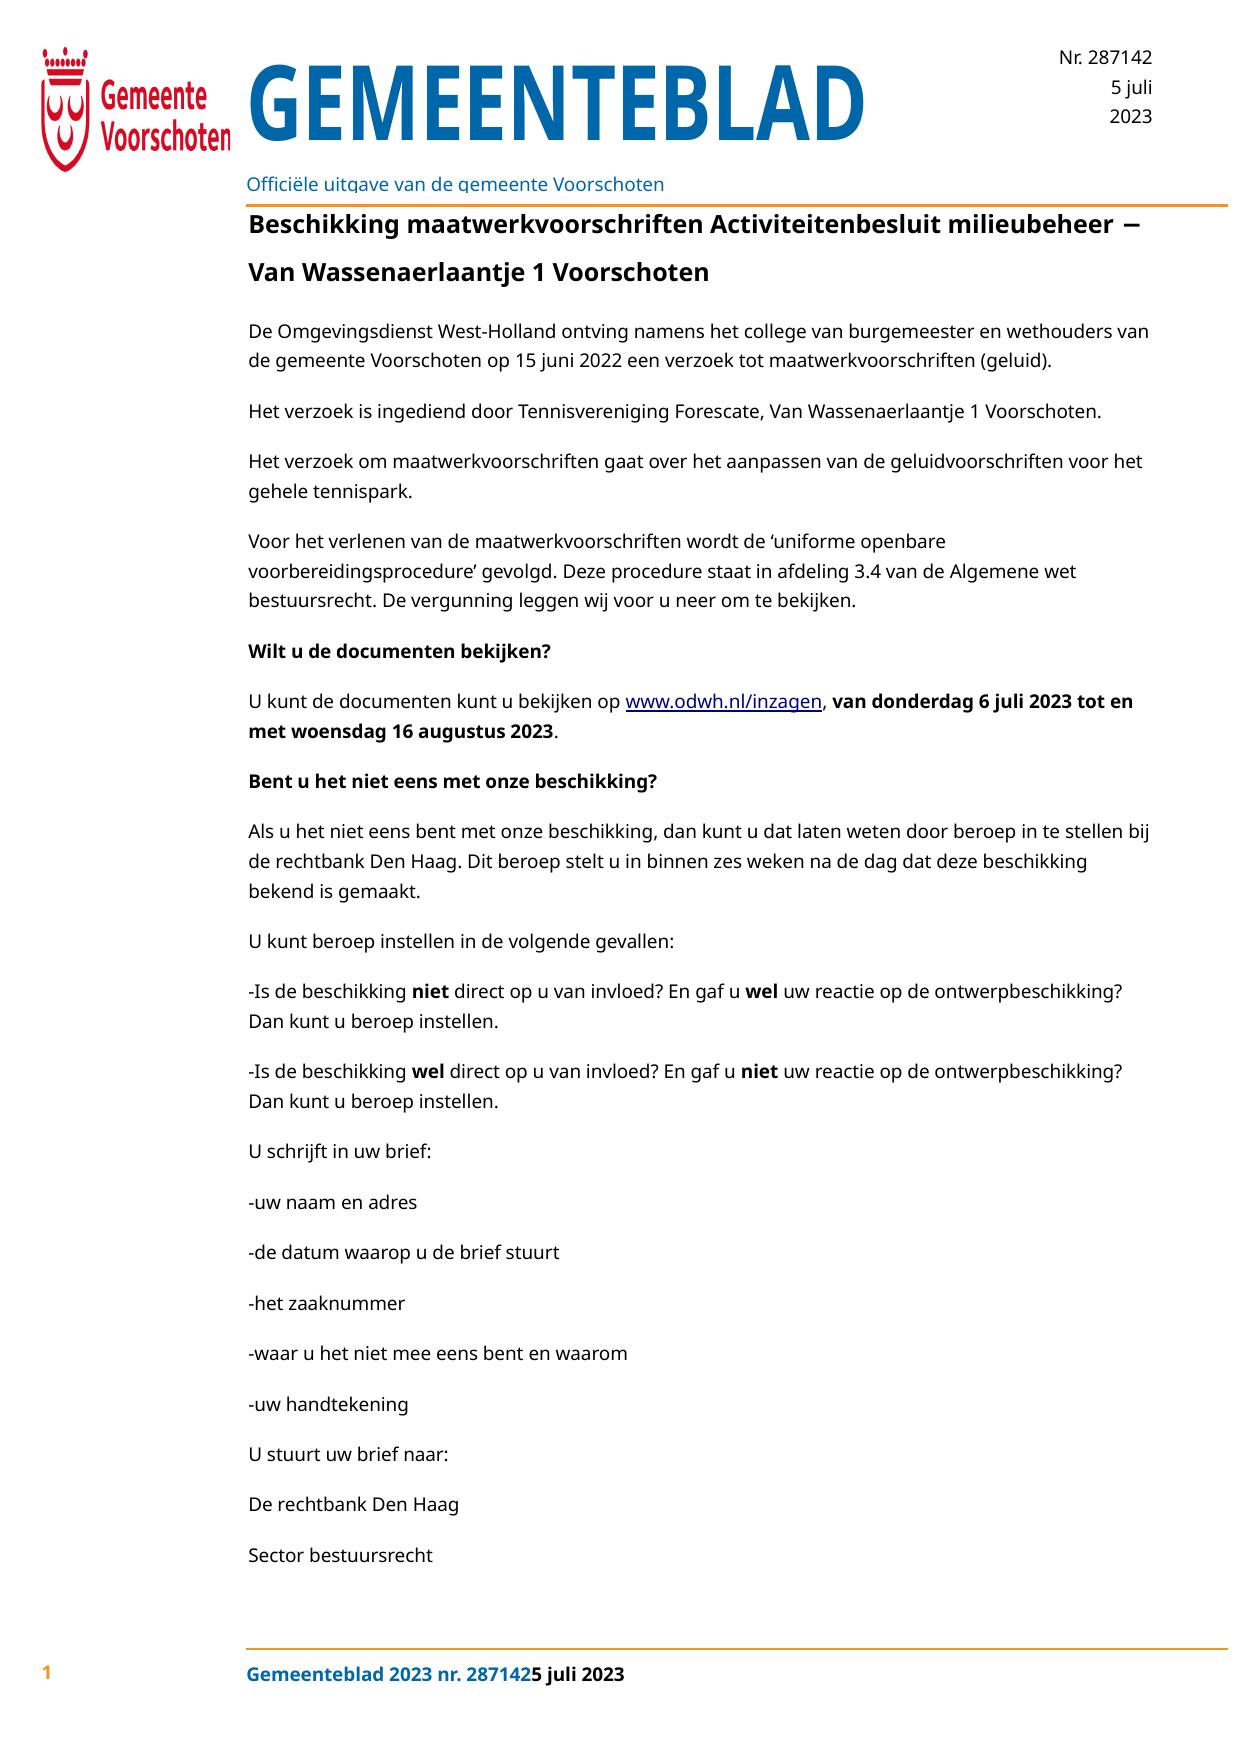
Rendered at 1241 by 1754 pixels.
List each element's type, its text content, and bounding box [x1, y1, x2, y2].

text -Is de beschikking niet direct op u van invloed? En gaf u wel uw reactie op de ontwerpbeschikking? Dan kunt u beroep instellen. [248, 979, 1152, 1034]
text De rechtbank Den Haag [248, 1492, 1152, 1517]
text -Is de beschikking wel direct op u van invloed? En gaf u niet uw reactie op de ontwerpbeschikking? Dan kunt u beroep instellen. [248, 1059, 1152, 1114]
text -waar u het niet mee eens bent en waarom [248, 1340, 1152, 1366]
text -de datum waarop u de brief stuurt [248, 1239, 1152, 1265]
text Voor het verlenen van de maatwerkvoorschriften wordt de ‘uniforme openbare voorbereidingsprocedure’ gevolgd. Deze procedure staat in afdeling 3.4 van de Algemene wet bestuursrecht. De vergunning leggen wij voor u neer om te bekijken. [248, 528, 1152, 613]
text U stuurt uw brief naar: [248, 1441, 1152, 1467]
text Het verzoek om maatwerkvoorschriften gaat over het aanpassen van de geluidvoorschriften voor het gehele tennispark. [248, 448, 1152, 504]
text -uw naam en adres [248, 1189, 1152, 1215]
text U kunt beroep instellen in de volgende gevallen: [248, 928, 1152, 954]
text De Omgevingsdienst West-Holland ontving namens het college van burgemeester en wethouders van de gemeente Voorschoten op 15 juni 2022 een verzoek tot maatwerkvoorschriften (geluid). [248, 318, 1152, 373]
text U kunt de documenten kunt u bekijken op www.odwh.nl/inzagen, van donderdag 6 juli 2023 tot en met woensdag 16 augustus 2023. [248, 688, 1152, 744]
text Wilt u de documenten bekijken? [248, 638, 1152, 664]
picture [41, 47, 231, 172]
text -het zaaknummer [248, 1290, 1152, 1316]
text U schrijft in uw brief: [248, 1139, 1152, 1164]
text Sector bestuursrecht [248, 1542, 1152, 1568]
text -uw handtekening [248, 1391, 1152, 1417]
text Het verzoek is ingediend door Tennisvereniging Forescate, Van Wassenaerlaantje 1 Voorschoten. [248, 398, 1152, 424]
text Beschikking maatwerkvoorschriften Activiteitenbesluit milieubeheer − Van Wassenaerlaantje 1 Voorschoten [248, 207, 1152, 288]
text Bent u het niet eens met onze beschikking? [248, 768, 1152, 794]
text Als u het niet eens bent met onze beschikking, dan kunt u dat laten weten door beroep in te stellen bij de rechtbank Den Haag. Dit beroep stelt u in binnen zes weken na de dag dat deze beschikking bekend is gemaakt. [248, 819, 1152, 904]
